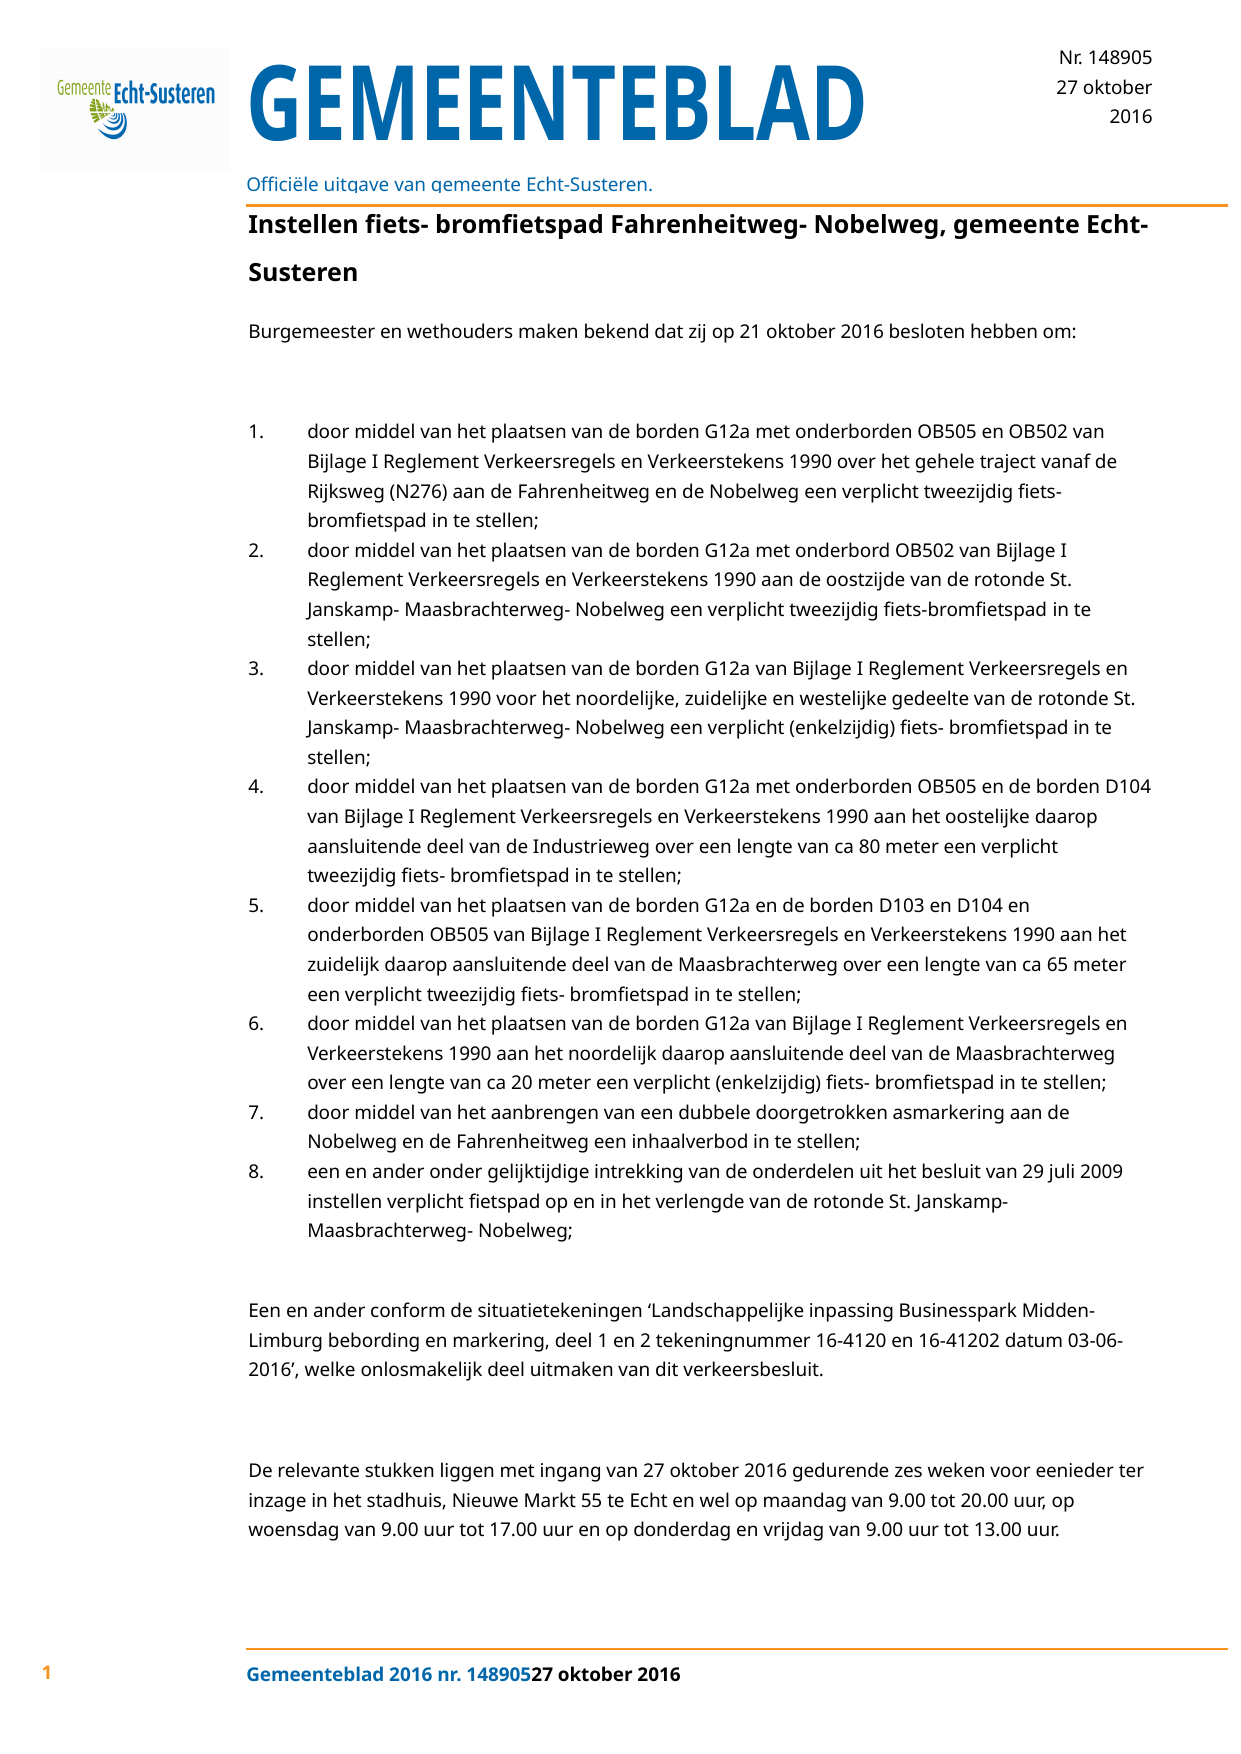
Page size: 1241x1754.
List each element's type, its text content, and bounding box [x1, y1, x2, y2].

list door middel van het aanbrengen van een dubbele doorgetrokken asmarkering aan de Nobelweg en de Fahrenheitweg een inhaalverbod in te stellen; [248, 1099, 1152, 1154]
list door middel van het plaatsen van de borden G12a van Bijlage I Reglement Verkeersregels en Verkeerstekens 1990 voor het noordelijke, zuidelijke en westelijke gedeelte van de rotonde St. Janskamp- Maasbrachterweg- Nobelweg een verplicht (enkelzijdig) fiets- bromfietspad in te stellen; [248, 655, 1152, 770]
list een en ander onder gelijktijdige intrekking van de onderdelen uit het besluit van 29 juli 2009 instellen verplicht fietspad op en in het verlengde van de rotonde St. Janskamp- Maasbrachterweg- Nobelweg; [248, 1158, 1152, 1243]
list door middel van het plaatsen van de borden G12a met onderborden OB505 en OB502 van Bijlage I Reglement Verkeersregels en Verkeerstekens 1990 over het gehele traject vanaf de Rijksweg (N276) aan de Fahrenheitweg en de Nobelweg een verplicht tweezijdig fiets- bromfietspad in te stellen; [248, 419, 1152, 533]
list door middel van het plaatsen van de borden G12a met onderborden OB505 en de borden D104 van Bijlage I Reglement Verkeersregels en Verkeerstekens 1990 aan het oostelijke daarop aansluitende deel van de Industrieweg over een lengte van ca 80 meter een verplicht tweezijdig fiets- bromfietspad in te stellen; [248, 774, 1152, 888]
text Een en ander conform de situatietekeningen ‘Landschappelijke inpassing Businesspark Midden-Limburg bebording en markering, deel 1 en 2 tekeningnummer 16-4120 en 16-41202 datum 03-06-2016’, welke onlosmakelijk deel uitmaken van dit verkeersbesluit. [248, 1297, 1152, 1382]
list door middel van het plaatsen van de borden G12a van Bijlage I Reglement Verkeersregels en Verkeerstekens 1990 aan het noordelijk daarop aansluitende deel van de Maasbrachterweg over een lengte van ca 20 meter een verplicht (enkelzijdig) fiets- bromfietspad in te stellen; [248, 1010, 1152, 1095]
text Burgemeester en wethouders maken bekend dat zij op 21 oktober 2016 besloten hebben om: [248, 318, 1152, 344]
picture [41, 47, 231, 172]
list door middel van het plaatsen van de borden G12a en de borden D103 en D104 en onderborden OB505 van Bijlage I Reglement Verkeersregels en Verkeerstekens 1990 aan het zuidelijk daarop aansluitende deel van de Maasbrachterweg over een lengte van ca 65 meter een verplicht tweezijdig fiets- bromfietspad in te stellen; [248, 892, 1152, 1007]
text De relevante stukken liggen met ingang van 27 oktober 2016 gedurende zes weken voor eenieder ter inzage in het stadhuis, Nieuwe Markt 55 te Echt en wel op maandag van 9.00 tot 20.00 uur, op woensdag van 9.00 uur tot 17.00 uur en op donderdag en vrijdag van 9.00 uur tot 13.00 uur. [248, 1457, 1152, 1542]
list door middel van het plaatsen van de borden G12a met onderbord OB502 van Bijlage I Reglement Verkeersregels en Verkeerstekens 1990 aan de oostzijde van de rotonde St. Janskamp- Maasbrachterweg- Nobelweg een verplicht tweezijdig fiets-bromfietspad in te stellen; [248, 537, 1152, 652]
text Instellen fiets- bromfietspad Fahrenheitweg- Nobelweg, gemeente Echt-Susteren [248, 207, 1152, 288]
